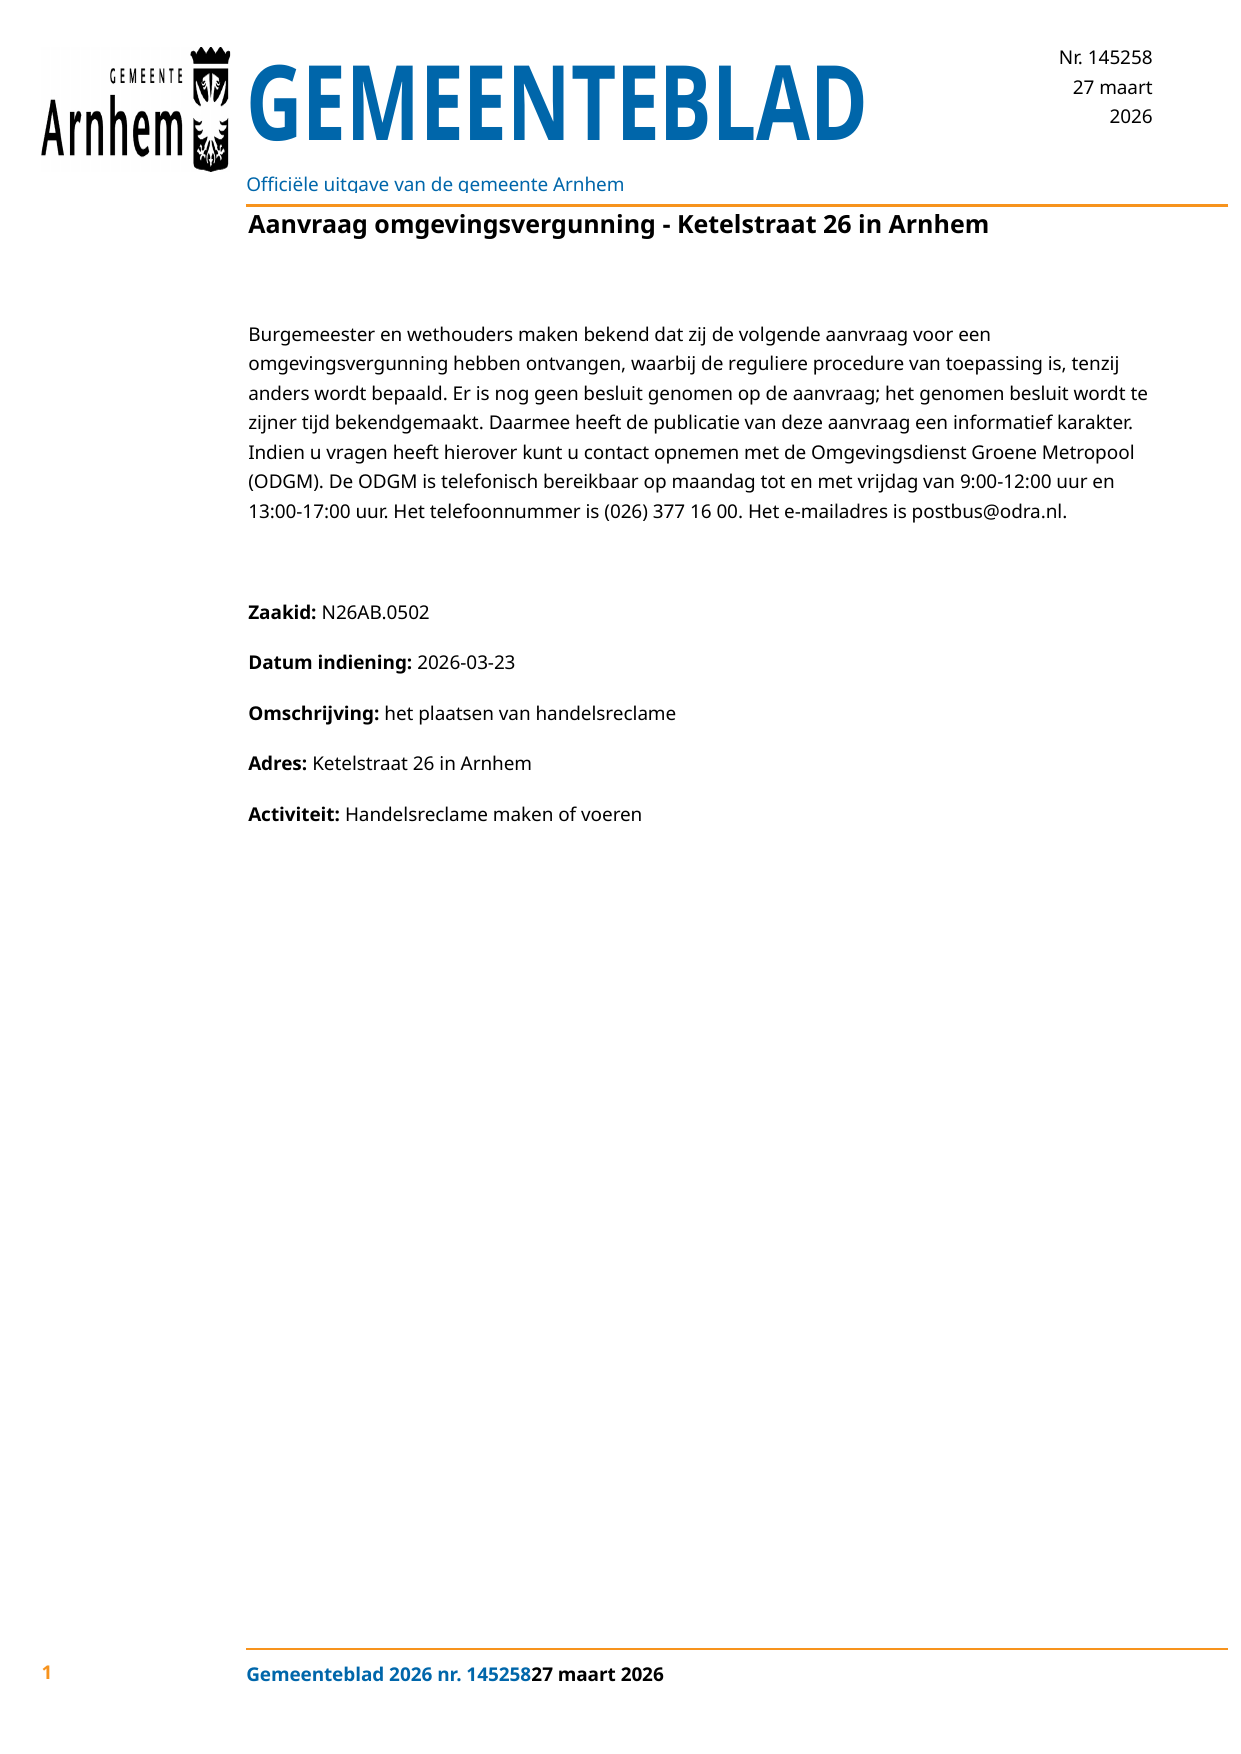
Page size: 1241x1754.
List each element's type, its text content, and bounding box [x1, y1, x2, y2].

text Burgemeester en wethouders maken bekend dat zij de volgende aanvraag voor een omgevingsvergunning hebben ontvangen, waarbij de reguliere procedure van toepassing is, tenzij anders wordt bepaald. Er is nog geen besluit genomen op de aanvraag; het genomen besluit wordt te zijner tijd bekendgemaakt. Daarmee heeft de publicatie van deze aanvraag een informatief karakter. Indien u vragen heeft hierover kunt u contact opnemen met de Omgevingsdienst Groene Metropool (ODGM). De ODGM is telefonisch bereikbaar op maandag tot en met vrijdag van 9:00-12:00 uur en 13:00-17:00 uur. Het telefoonnummer is (026) 377 16 00. Het e-mailadres is postbus@odra.nl. [248, 321, 1152, 524]
text Datum indiening: 2026-03-23 [248, 649, 1152, 675]
text Activiteit: Handelsreclame maken of voeren [248, 801, 1152, 826]
text Omschrijving: het plaatsen van handelsreclame [248, 700, 1152, 726]
text Zaakid: N26AB.0502 [248, 599, 1152, 625]
text Adres: Ketelstraat 26 in Arnhem [248, 750, 1152, 776]
text Aanvraag omgevingsvergunning - Ketelstraat 26 in Arnhem [248, 207, 1152, 241]
picture [41, 47, 231, 172]
